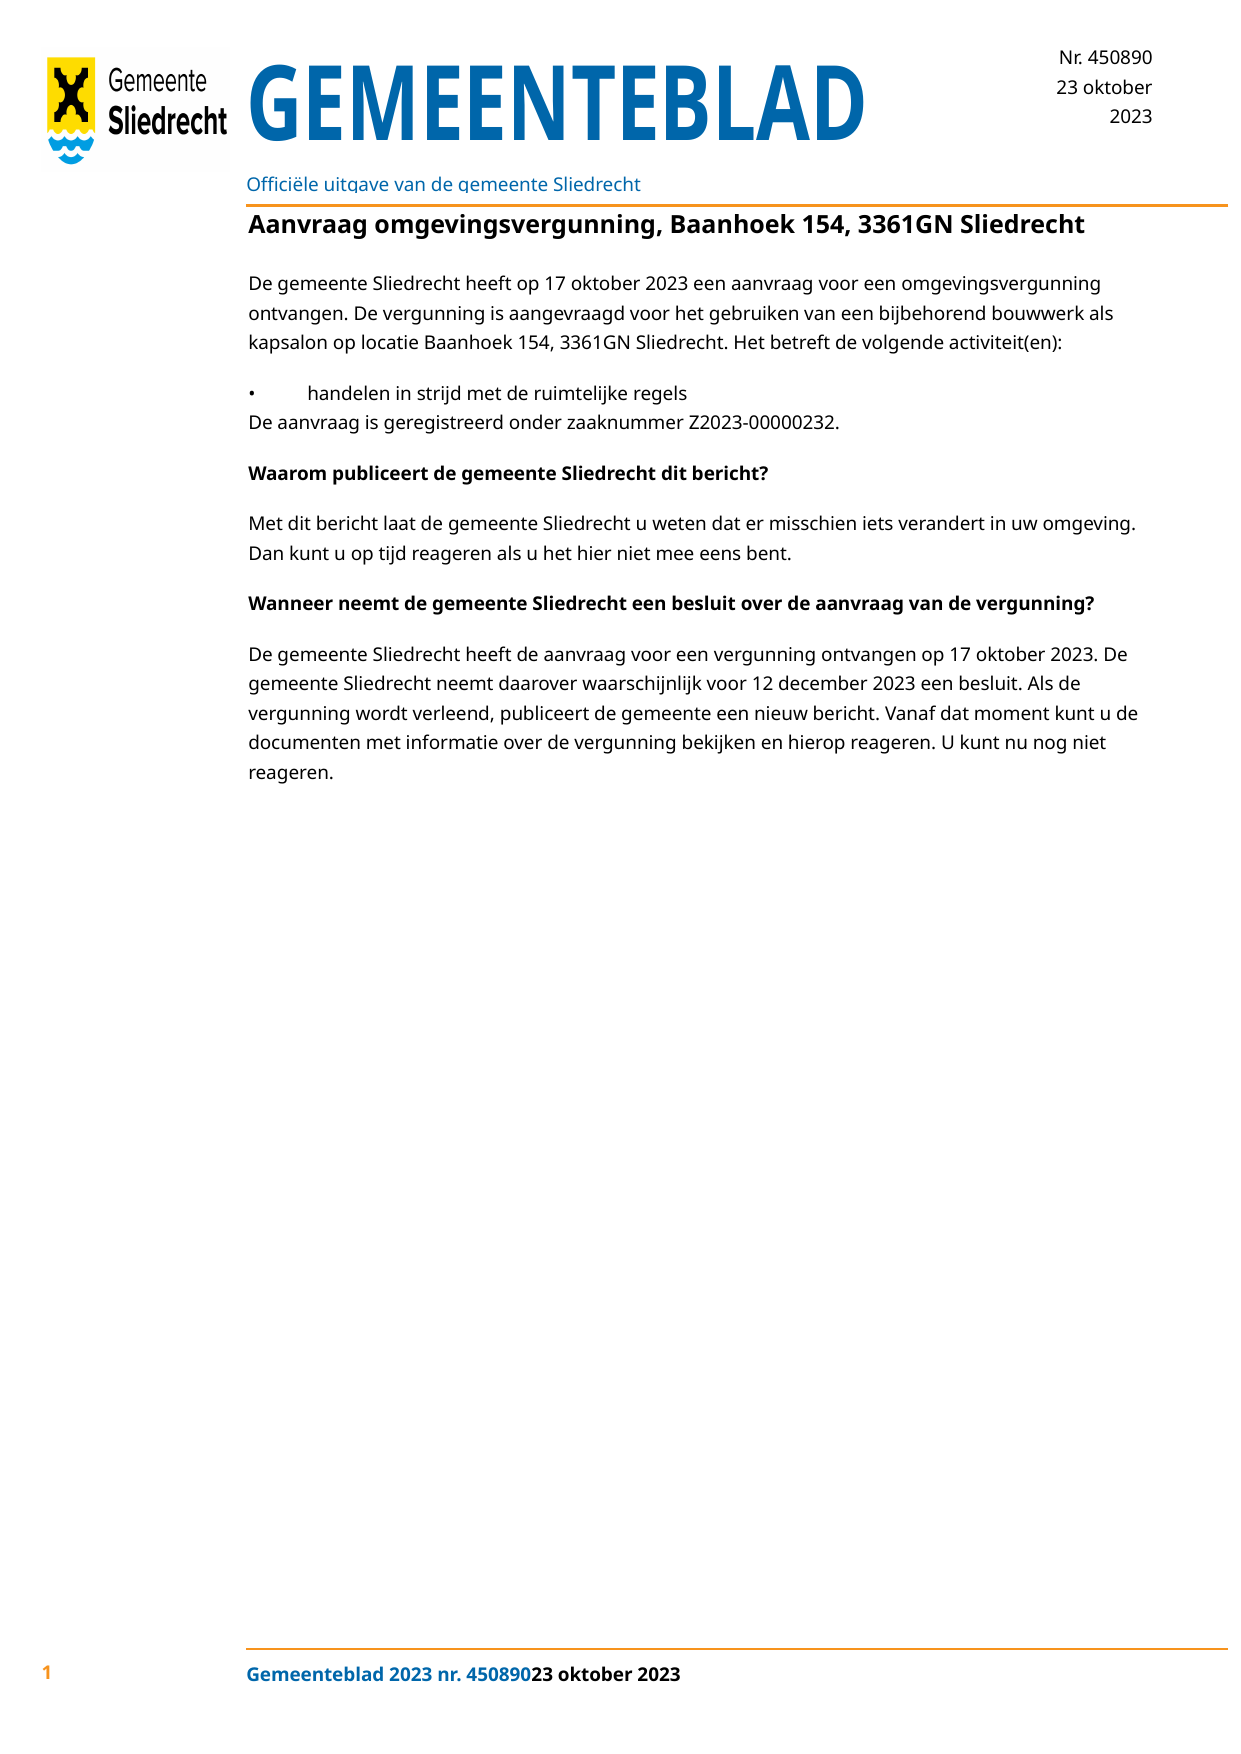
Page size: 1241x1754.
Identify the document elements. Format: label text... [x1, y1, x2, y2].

list handelen in strijd met de ruimtelijke regels [248, 380, 1152, 406]
text De aanvraag is geregistreerd onder zaaknummer Z2023-00000232. [248, 409, 1152, 435]
text Aanvraag omgevingsvergunning, Baanhoek 154, 3361GN Sliedrecht [248, 207, 1152, 241]
text Met dit bericht laat de gemeente Sliedrecht u weten dat er misschien iets verandert in uw omgeving. Dan kunt u op tijd reageren als u het hier niet mee eens bent. [248, 510, 1152, 566]
text Waarom publiceert de gemeente Sliedrecht dit bericht? [248, 460, 1152, 486]
picture [41, 47, 231, 172]
text De gemeente Sliedrecht heeft de aanvraag voor een vergunning ontvangen op 17 oktober 2023. De gemeente Sliedrecht neemt daarover waarschijnlijk voor 12 december 2023 een besluit. Als de vergunning wordt verleend, publiceert de gemeente een nieuw bericht. Vanaf dat moment kunt u de documenten met informatie over de vergunning bekijken en hierop reageren. U kunt nu nog niet reageren. [248, 641, 1152, 785]
text Wanneer neemt de gemeente Sliedrecht een besluit over de aanvraag van de vergunning? [248, 590, 1152, 616]
text De gemeente Sliedrecht heeft op 17 oktober 2023 een aanvraag voor een omgevingsvergunning ontvangen. De vergunning is aangevraagd voor het gebruiken van een bijbehorend bouwwerk als kapsalon op locatie Baanhoek 154, 3361GN Sliedrecht. Het betreft de volgende activiteit(en): [248, 270, 1152, 355]
